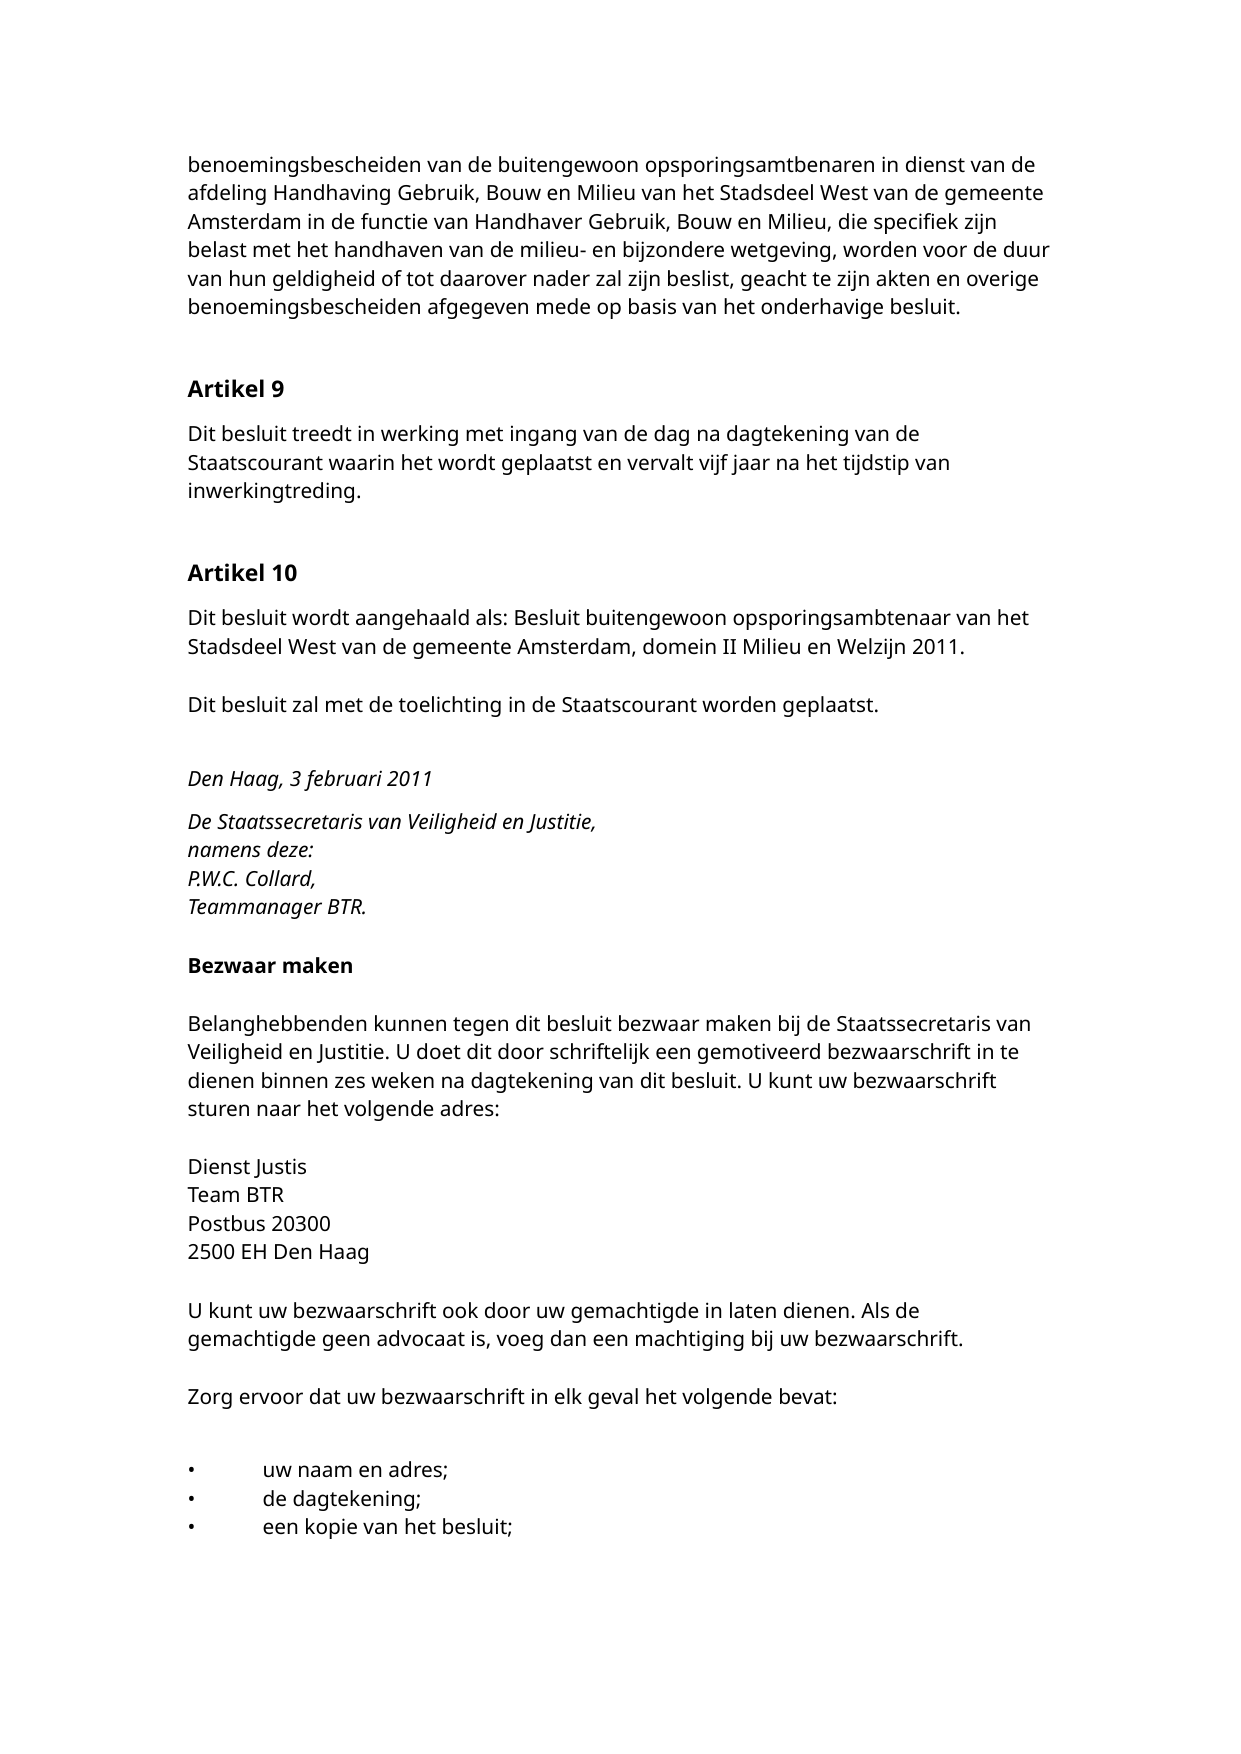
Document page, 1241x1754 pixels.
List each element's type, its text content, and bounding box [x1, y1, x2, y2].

text benoemingsbescheiden van de buitengewoon opsporingsamtbenaren in dienst van de afdeling Handhaving Gebruik, Bouw en Milieu van het Stadsdeel West van de gemeente Amsterdam in de functie van Handhaver Gebruik, Bouw en Milieu, die specifiek zijn belast met het handhaven van de milieu- en bijzondere wetgeving, worden voor de duur van hun geldigheid of tot daarover nader zal zijn beslist, geacht te zijn akten en overige benoemingsbescheiden afgegeven mede op basis van het onderhavige besluit. [187, 150, 1053, 321]
text Bezwaar maken [187, 951, 1053, 979]
text Dienst Justis [187, 1152, 1053, 1181]
text Team BTR [187, 1181, 1053, 1209]
list de dagtekening; [187, 1484, 1053, 1512]
text 2500 EH Den Haag [187, 1237, 1053, 1266]
text Belanghebbenden kunnen tegen dit besluit bezwaar maken bij de Staatssecretaris van Veiligheid en Justitie. U doet dit door schriftelijk een gemotiveerd bezwaarschrift in te dienen binnen zes weken na dagtekening van dit besluit. U kunt uw bezwaarschrift sturen naar het volgende adres: [187, 1009, 1053, 1123]
text Dit besluit zal met de toelichting in de Staatscourant worden geplaatst. [187, 690, 1053, 719]
text U kunt uw bezwaarschrift ook door uw gemachtigde in laten dienen. Als de gemachtigde geen advocaat is, voeg dan een machtiging bij uw bezwaarschrift. [187, 1296, 1053, 1353]
subtitle Artikel 10 [187, 557, 1053, 588]
list uw naam en adres; [187, 1456, 1053, 1484]
subtitle Artikel 9 [187, 373, 1053, 404]
text Den Haag, 3 februari 2011 [187, 764, 1053, 792]
text P.W.C. Collard, [187, 864, 1053, 892]
text Dit besluit treedt in werking met ingang van de dag na dagtekening van de Staatscourant waarin het wordt geplaatst en vervalt vijf jaar na het tijdstip van inwerkingtreding. [187, 419, 1053, 505]
text Zorg ervoor dat uw bezwaarschrift in elk geval het volgende bevat: [187, 1382, 1053, 1411]
text De Staatssecretaris van Veiligheid en Justitie, [187, 807, 1053, 836]
text namens deze: [187, 836, 1053, 864]
text Postbus 20300 [187, 1209, 1053, 1237]
text Teammanager BTR. [187, 892, 1053, 921]
list een kopie van het besluit; [187, 1512, 1053, 1541]
text Dit besluit wordt aangehaald als: Besluit buitengewoon opsporingsambtenaar van het Stadsdeel West van de gemeente Amsterdam, domein II Milieu en Welzijn 2011. [187, 603, 1053, 660]
